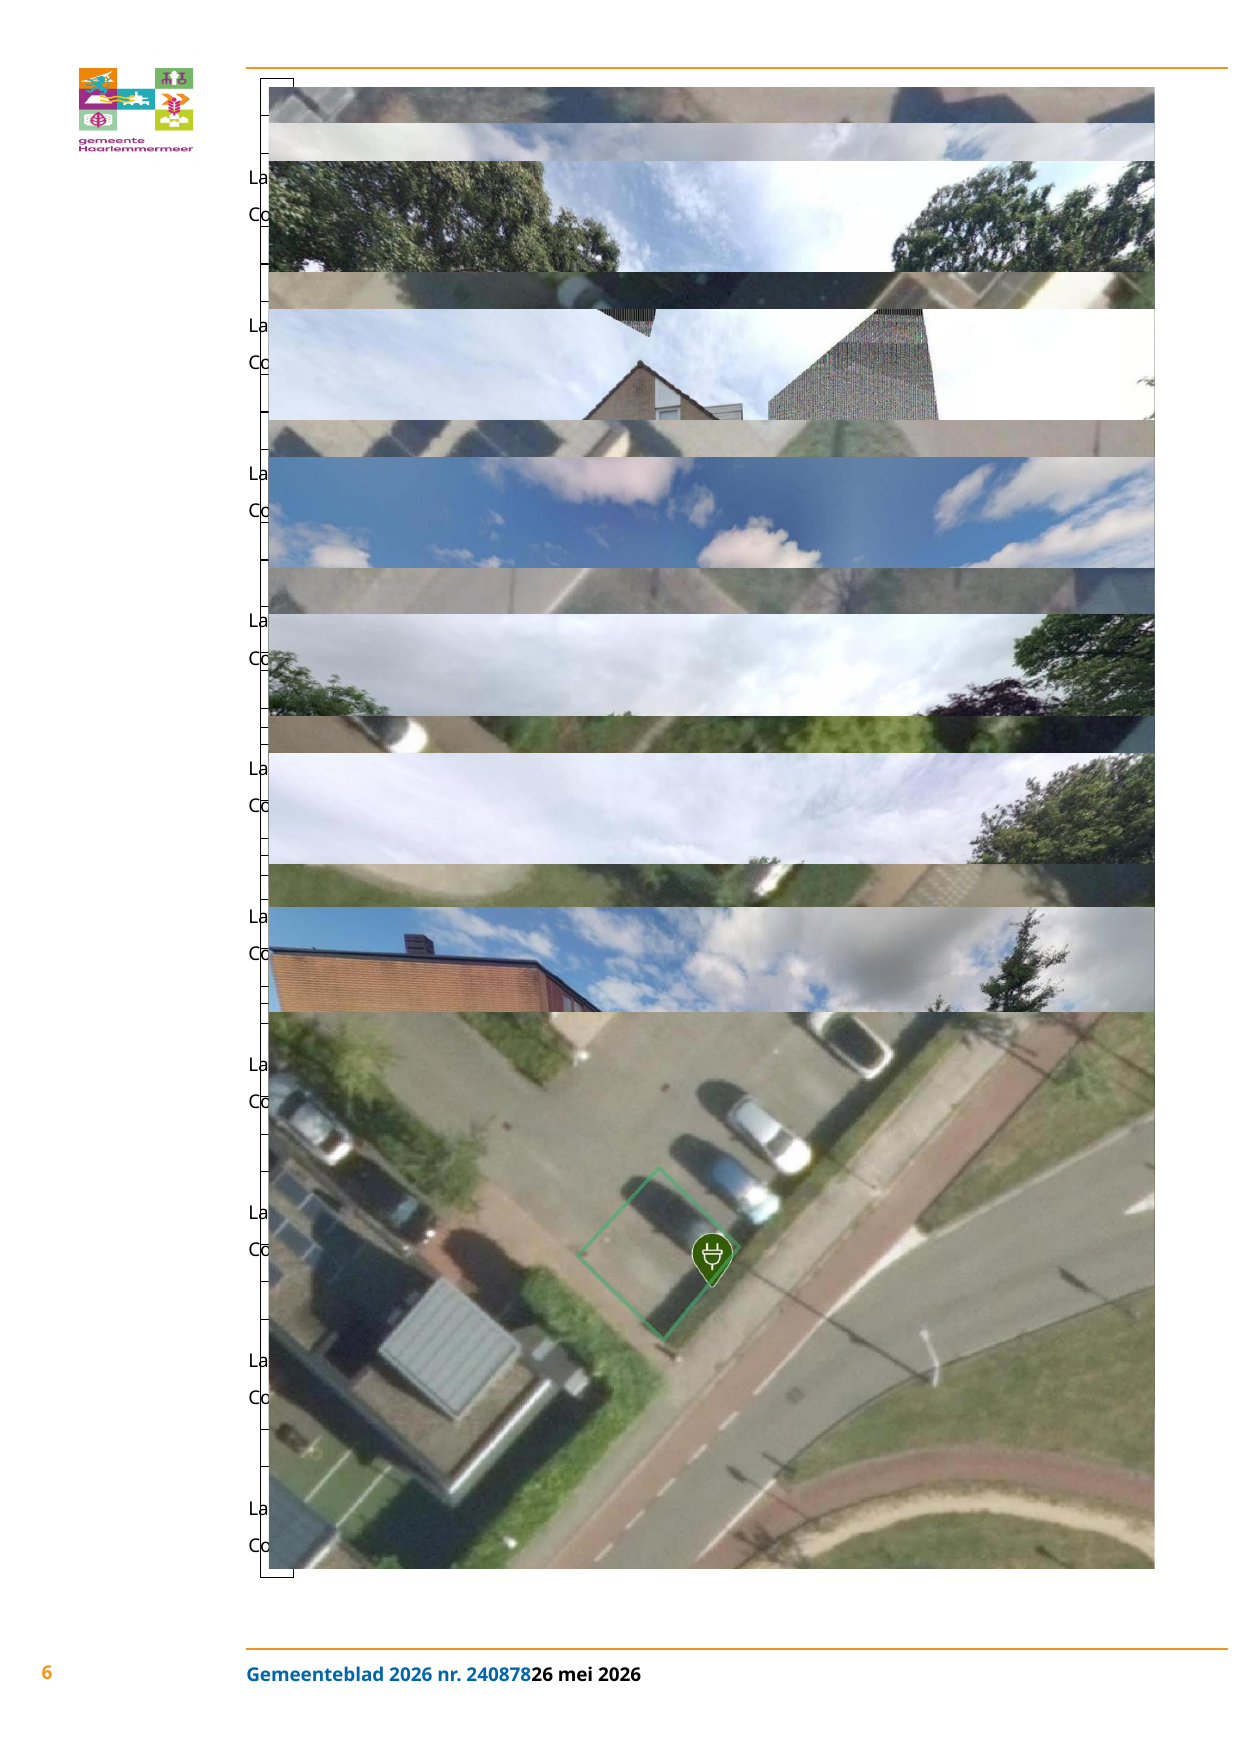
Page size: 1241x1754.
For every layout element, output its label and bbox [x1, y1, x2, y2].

picture [41, 47, 231, 172]
picture [268, 87, 1155, 1569]
